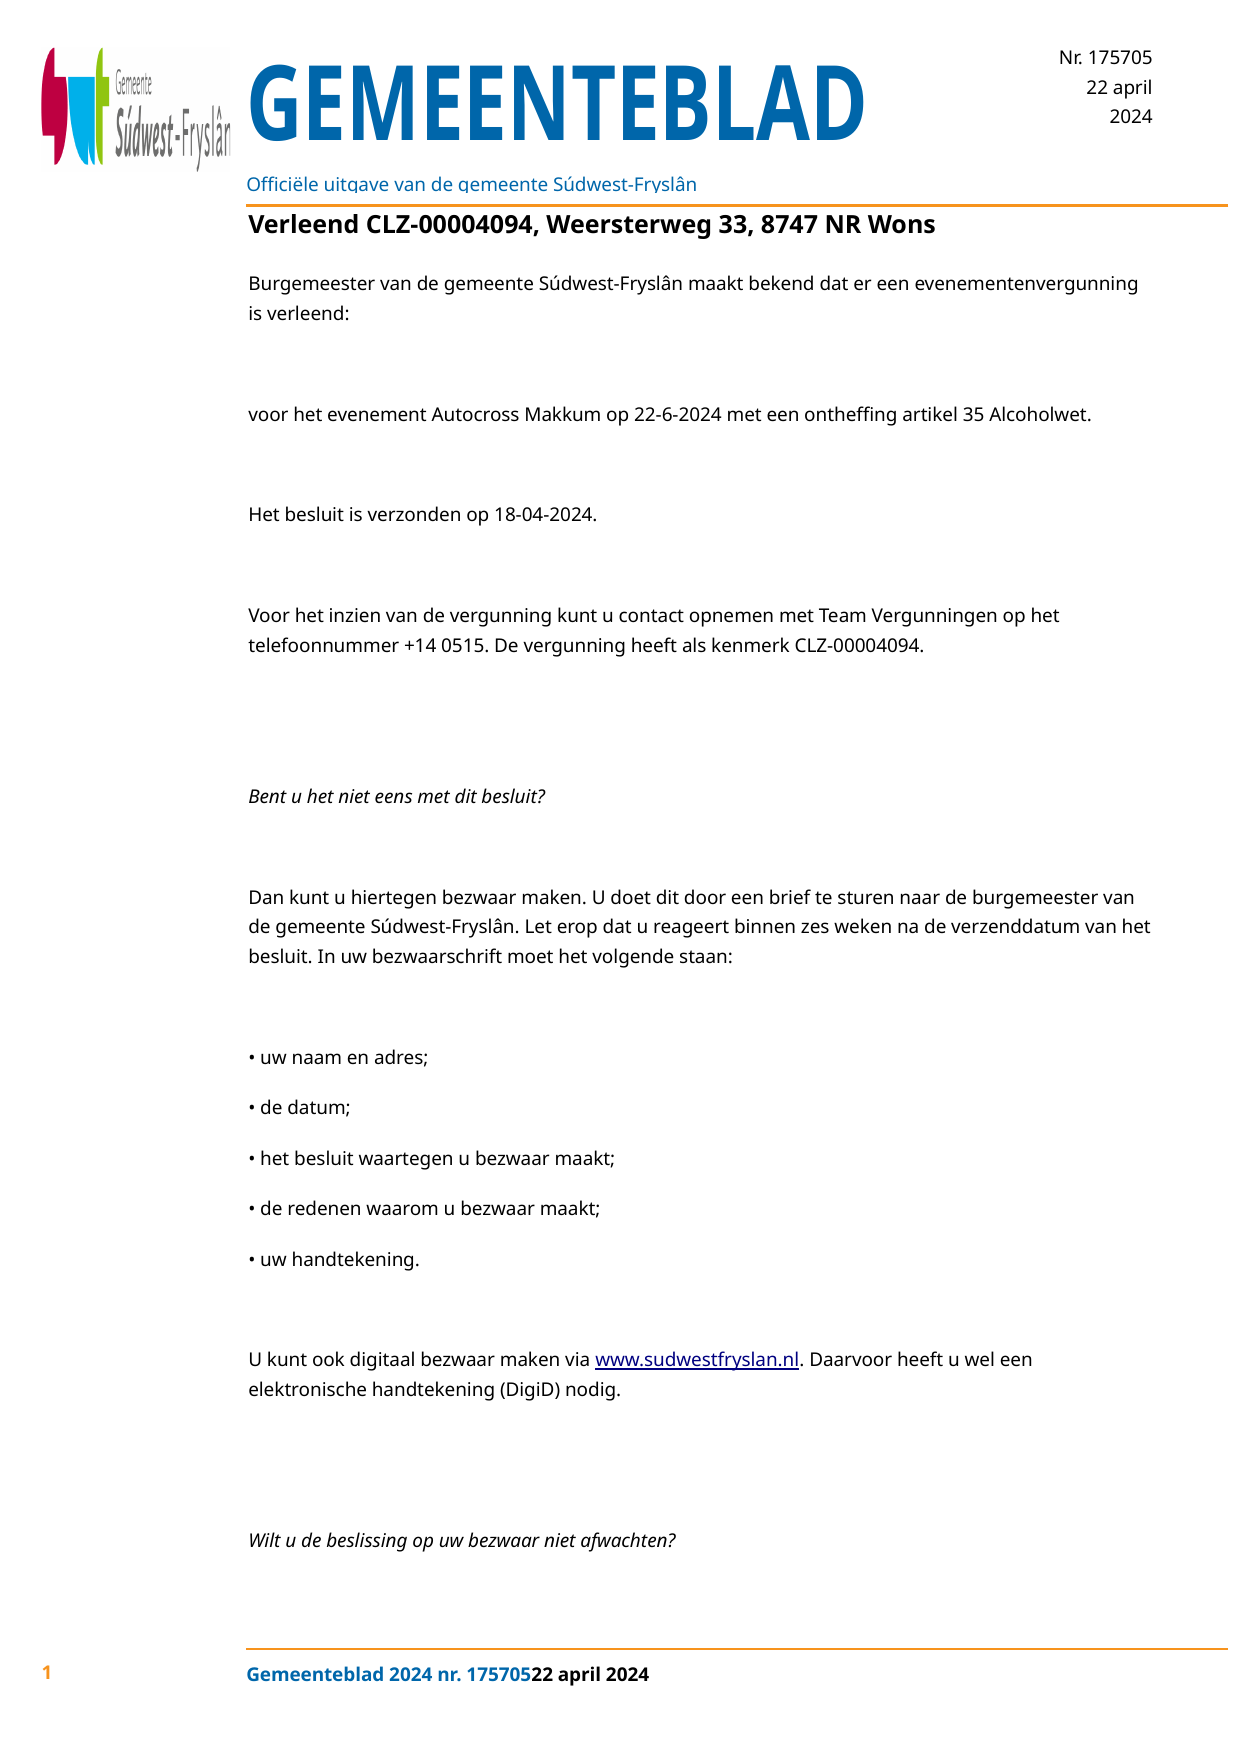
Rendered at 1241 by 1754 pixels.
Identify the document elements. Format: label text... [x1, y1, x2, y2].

text Verleend CLZ-00004094, Weersterweg 33, 8747 NR Wons [248, 207, 1152, 241]
text voor het evenement Autocross Makkum op 22-6-2024 met een ontheffing artikel 35 Alcoholwet. [248, 401, 1152, 426]
text Wilt u de beslissing op uw bezwaar niet afwachten? [248, 1527, 1152, 1553]
text • uw handtekening. [248, 1246, 1152, 1271]
text Voor het inzien van de vergunning kunt u contact opnemen met Team Vergunningen op het telefoonnummer +14 0515. De vergunning heeft als kenmerk CLZ-00004094. [248, 602, 1152, 658]
text Dan kunt u hiertegen bezwaar maken. U doet dit door een brief te sturen naar de burgemeester van de gemeente Súdwest-Fryslân. Let erop dat u reageert binnen zes weken na de verzenddatum van het besluit. In uw bezwaarschrift moet het volgende staan: [248, 884, 1152, 969]
text U kunt ook digitaal bezwaar maken via www.sudwestfryslan.nl. Daarvoor heeft u wel een elektronische handtekening (DigiD) nodig. [248, 1347, 1152, 1402]
text Bent u het niet eens met dit besluit? [248, 783, 1152, 809]
text • het besluit waartegen u bezwaar maakt; [248, 1145, 1152, 1171]
text • uw naam en adres; [248, 1044, 1152, 1070]
picture [41, 47, 231, 172]
text • de redenen waarom u bezwaar maakt; [248, 1195, 1152, 1221]
text Burgemeester van de gemeente Súdwest-Fryslân maakt bekend dat er een evenementenvergunning is verleend: [248, 270, 1152, 326]
text • de datum; [248, 1094, 1152, 1120]
text Het besluit is verzonden op 18-04-2024. [248, 502, 1152, 527]
